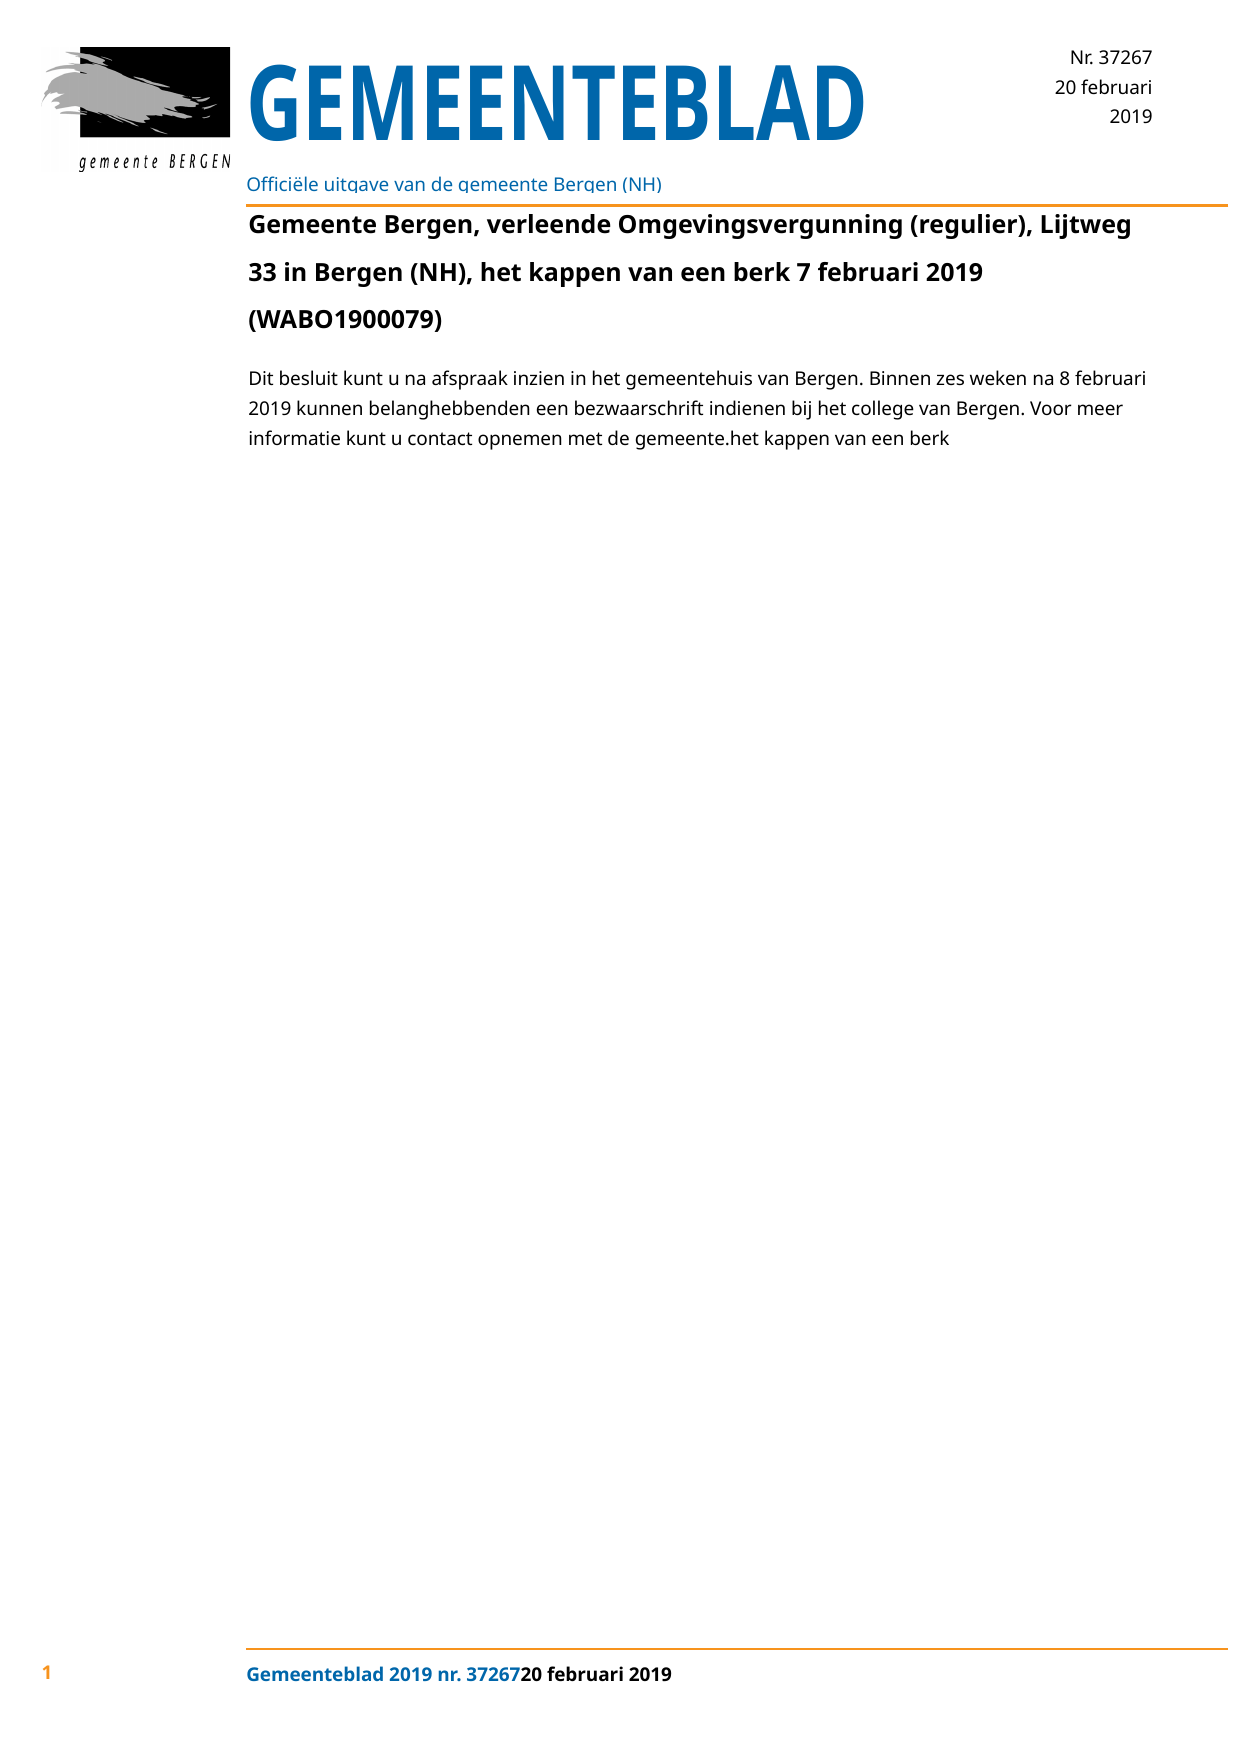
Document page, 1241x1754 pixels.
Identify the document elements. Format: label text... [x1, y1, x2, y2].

text Dit besluit kunt u na afspraak inzien in het gemeentehuis van Bergen. Binnen zes weken na 8 februari 2019 kunnen belanghebbenden een bezwaarschrift indienen bij het college van Bergen. Voor meer informatie kunt u contact opnemen met de gemeente.het kappen van een berk [248, 366, 1152, 450]
text Gemeente Bergen, verleende Omgevingsvergunning (regulier), Lijtweg 33 in Bergen (NH), het kappen van een berk 7 februari 2019 (WABO1900079) [248, 207, 1152, 336]
picture [41, 47, 231, 172]
